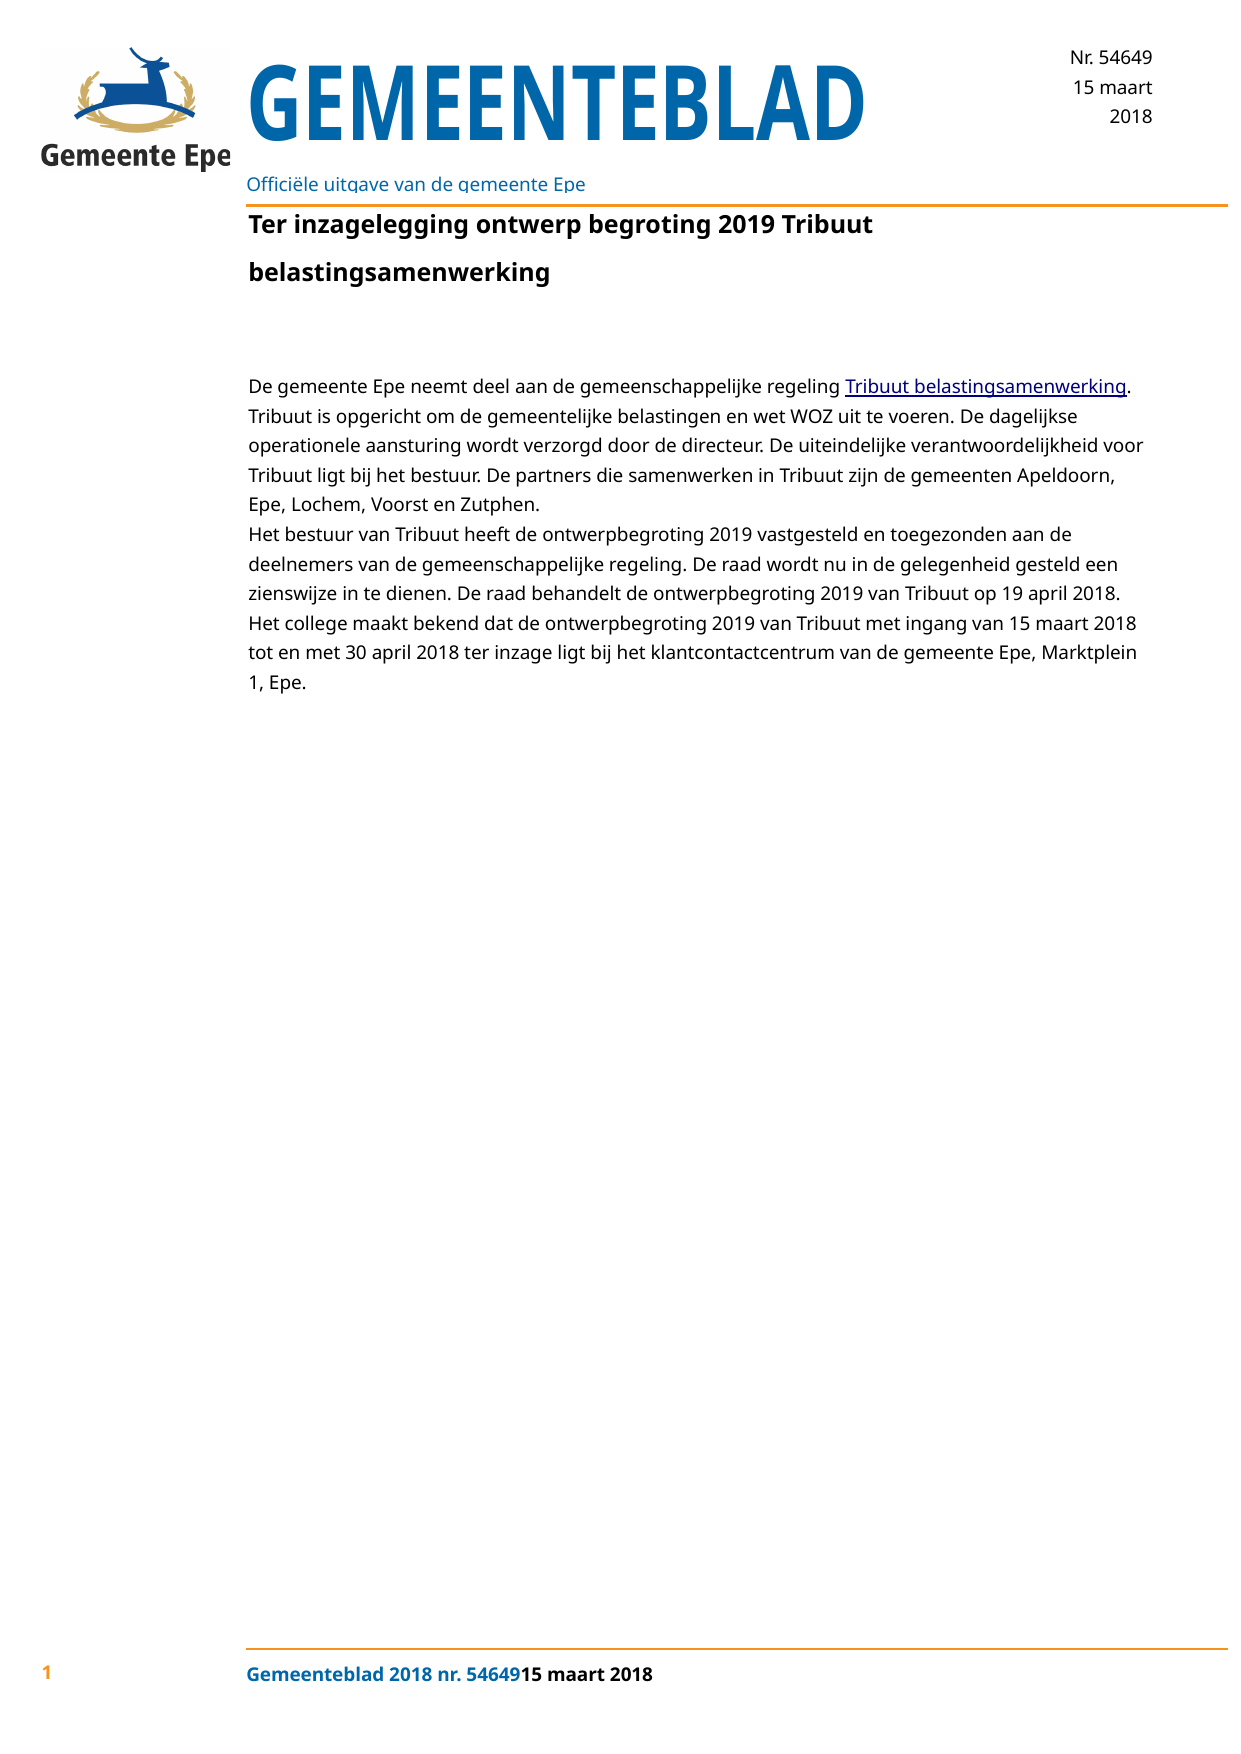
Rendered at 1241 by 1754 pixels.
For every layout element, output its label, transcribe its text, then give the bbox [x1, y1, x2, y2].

text Het bestuur van Tribuut heeft de ontwerpbegroting 2019 vastgesteld en toegezonden aan de deelnemers van de gemeenschappelijke regeling. De raad wordt nu in de gelegenheid gesteld een zienswijze in te dienen. De raad behandelt de ontwerpbegroting 2019 van Tribuut op 19 april 2018. [248, 521, 1152, 606]
text De gemeente Epe neemt deel aan de gemeenschappelijke regeling Tribuut belastingsamenwerking. Tribuut is opgericht om de gemeentelijke belastingen en wet WOZ uit te voeren. De dagelijkse operationele aansturing wordt verzorgd door de directeur. De uiteindelijke verantwoordelijkheid voor Tribuut ligt bij het bestuur. De partners die samenwerken in Tribuut zijn de gemeenten Apeldoorn, Epe, Lochem, Voorst en Zutphen. [248, 373, 1152, 517]
text Ter inzagelegging ontwerp begroting 2019 Tribuut belastingsamenwerking [248, 207, 1152, 288]
picture [41, 47, 231, 172]
text Het college maakt bekend dat de ontwerpbegroting 2019 van Tribuut met ingang van 15 maart 2018 tot en met 30 april 2018 ter inzage ligt bij het klantcontactcentrum van de gemeente Epe, Marktplein 1, Epe. [248, 610, 1152, 695]
